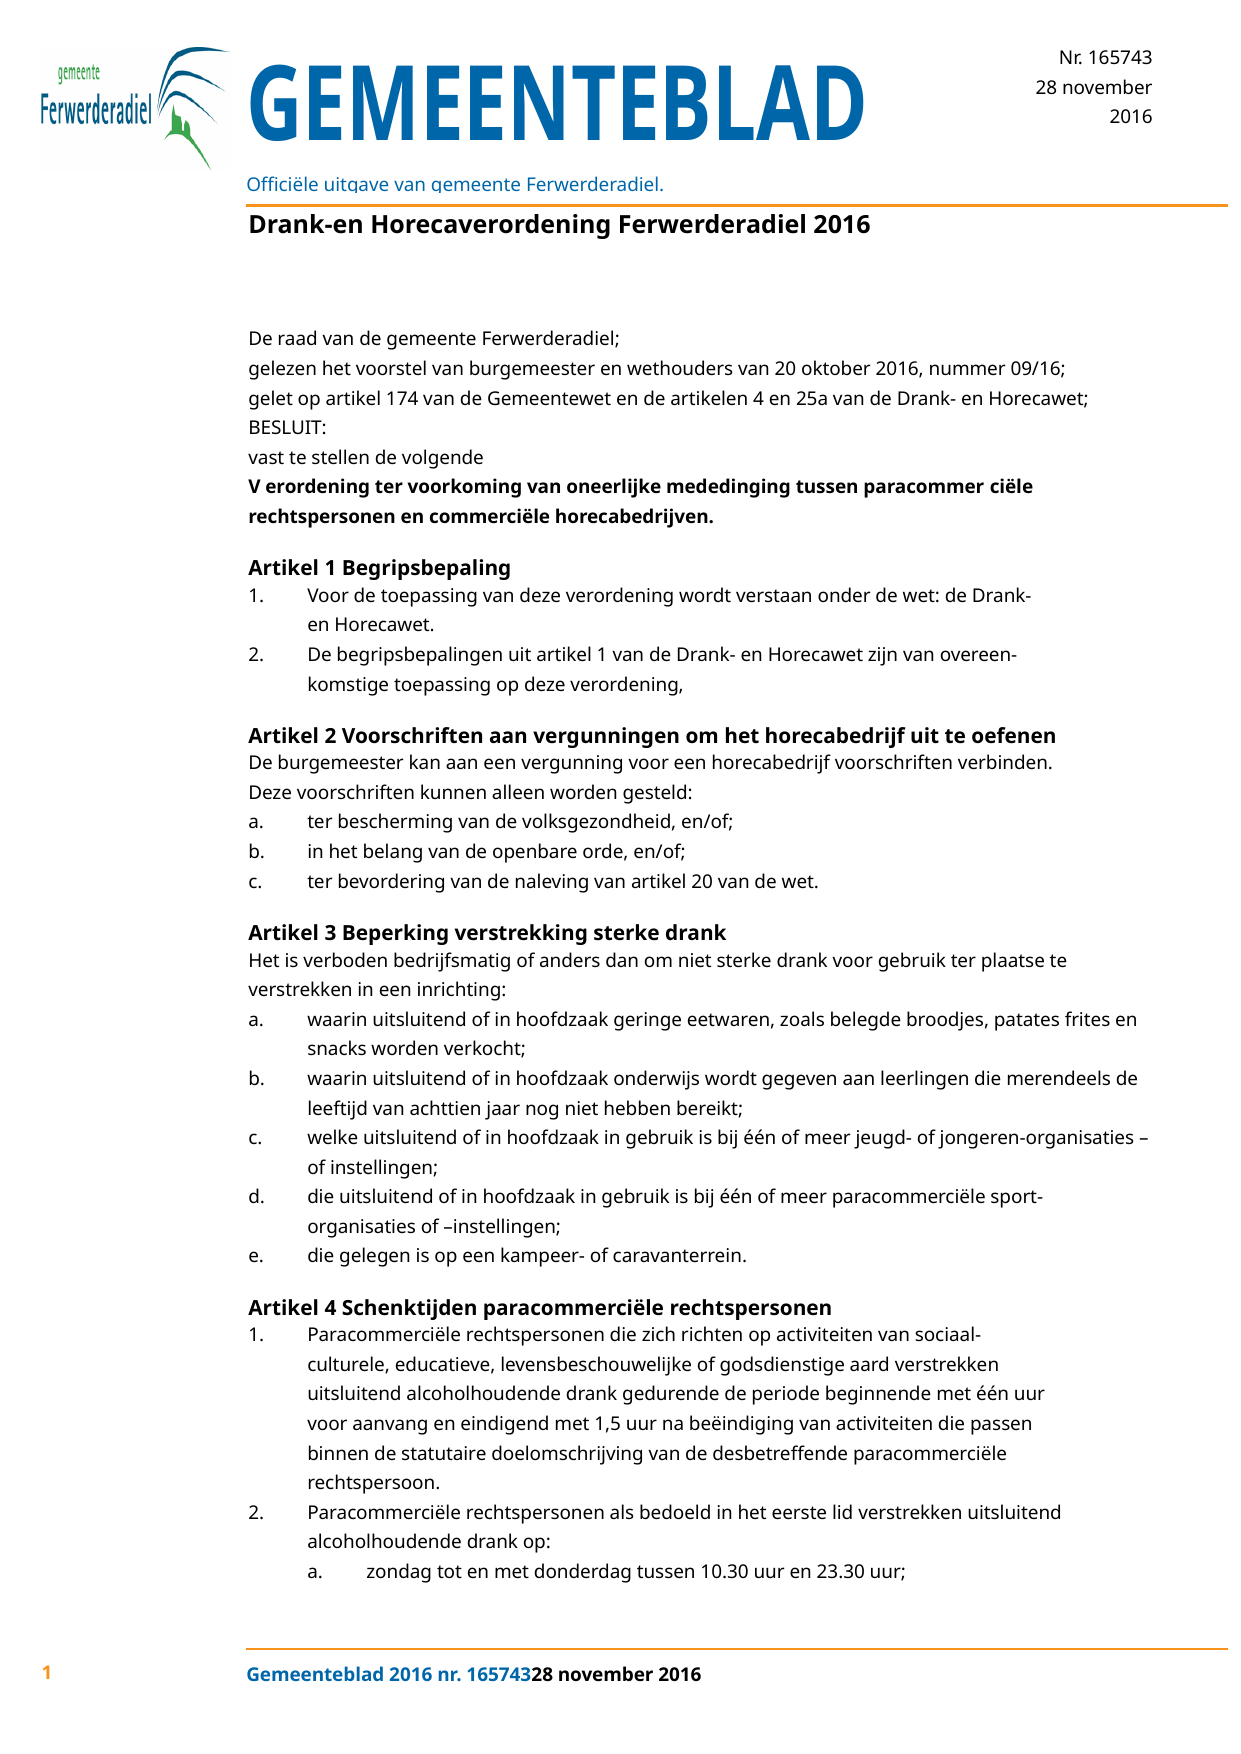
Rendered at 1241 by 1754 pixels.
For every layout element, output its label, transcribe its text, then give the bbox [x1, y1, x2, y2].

list die uitsluitend of in hoofdzaak in gebruik is bij één of meer paracommerciële sport-organisaties of –instellingen; [248, 1183, 1152, 1239]
list binnen de statutaire doelomschrijving van de desbetreffende paracommerciële [248, 1440, 1152, 1466]
list Voor de toepassing van deze verordening wordt verstaan onder de wet: de Drank- [248, 582, 1152, 608]
list in het belang van de openbare orde, en/of; [248, 838, 1152, 864]
text Artikel 2 Voorschriften aan vergunningen om het horecabedrijf uit te oefenen [248, 721, 1152, 749]
text Drank-en Horecaverordening Ferwerderadiel 2016 [248, 207, 1152, 241]
text gelezen het voorstel van burgemeester en wethouders van 20 oktober 2016, nummer 09/16; [248, 355, 1152, 381]
list komstige toepassing op deze verordening, [248, 671, 1152, 696]
list voor aanvang en eindigend met 1,5 uur na beëindiging van activiteiten die passen [248, 1410, 1152, 1436]
list en Horecawet. [248, 612, 1152, 637]
text Deze voorschriften kunnen alleen worden gesteld: [248, 779, 1152, 805]
text vast te stellen de volgende [248, 444, 1152, 470]
text De burgemeester kan aan een vergunning voor een horecabedrijf voorschriften verbinden. [248, 749, 1152, 775]
picture [41, 47, 231, 172]
text De raad van de gemeente Ferwerderadiel; [248, 326, 1152, 351]
list welke uitsluitend of in hoofdzaak in gebruik is bij één of meer jeugd- of jongeren-organisaties –of instellingen; [248, 1124, 1152, 1179]
text V erordening ter voorkoming van oneerlijke mededinging tussen paracommer ciële rechtspersonen en commerciële horecabedrijven. [248, 473, 1152, 529]
list Paracommerciële rechtspersonen die zich richten op activiteiten van sociaal- [248, 1321, 1152, 1347]
list die gelegen is op een kampeer- of caravanterrein. [248, 1243, 1152, 1268]
list ter bevordering van de naleving van artikel 20 van de wet. [248, 868, 1152, 894]
list culturele, educatieve, levensbeschouwelijke of godsdienstige aard verstrekken [248, 1351, 1152, 1377]
text Het is verboden bedrijfsmatig of anders dan om niet sterke drank voor gebruik ter plaatse te verstrekken in een inrichting: [248, 947, 1152, 1002]
list alcoholhoudende drank op: [248, 1528, 1152, 1554]
list zondag tot en met donderdag tussen 10.30 uur en 23.30 uur; [307, 1558, 1152, 1584]
list ter bescherming van de volksgezondheid, en/of; [248, 809, 1152, 834]
text BESLUIT: [248, 414, 1152, 440]
list waarin uitsluitend of in hoofdzaak geringe eetwaren, zoals belegde broodjes, patates frites en snacks worden verkocht; [248, 1006, 1152, 1061]
text Artikel 3 Beperking verstrekking sterke drank [248, 918, 1152, 947]
list Paracommerciële rechtspersonen als bedoeld in het eerste lid verstrekken uitsluitend [248, 1499, 1152, 1525]
text Artikel 4 Schenktijden paracommerciële rechtspersonen [248, 1293, 1152, 1321]
text Artikel 1 Begripsbepaling [248, 553, 1152, 582]
list rechtspersoon. [248, 1469, 1152, 1495]
list De begripsbepalingen uit artikel 1 van de Drank- en Horecawet zijn van overeen- [248, 641, 1152, 667]
list waarin uitsluitend of in hoofdzaak onderwijs wordt gegeven aan leerlingen die merendeels de leeftijd van achttien jaar nog niet hebben bereikt; [248, 1065, 1152, 1120]
list uitsluitend alcoholhoudende drank gedurende de periode beginnende met één uur [248, 1381, 1152, 1406]
text gelet op artikel 174 van de Gemeentewet en de artikelen 4 en 25a van de Drank- en Horecawet; [248, 385, 1152, 411]
